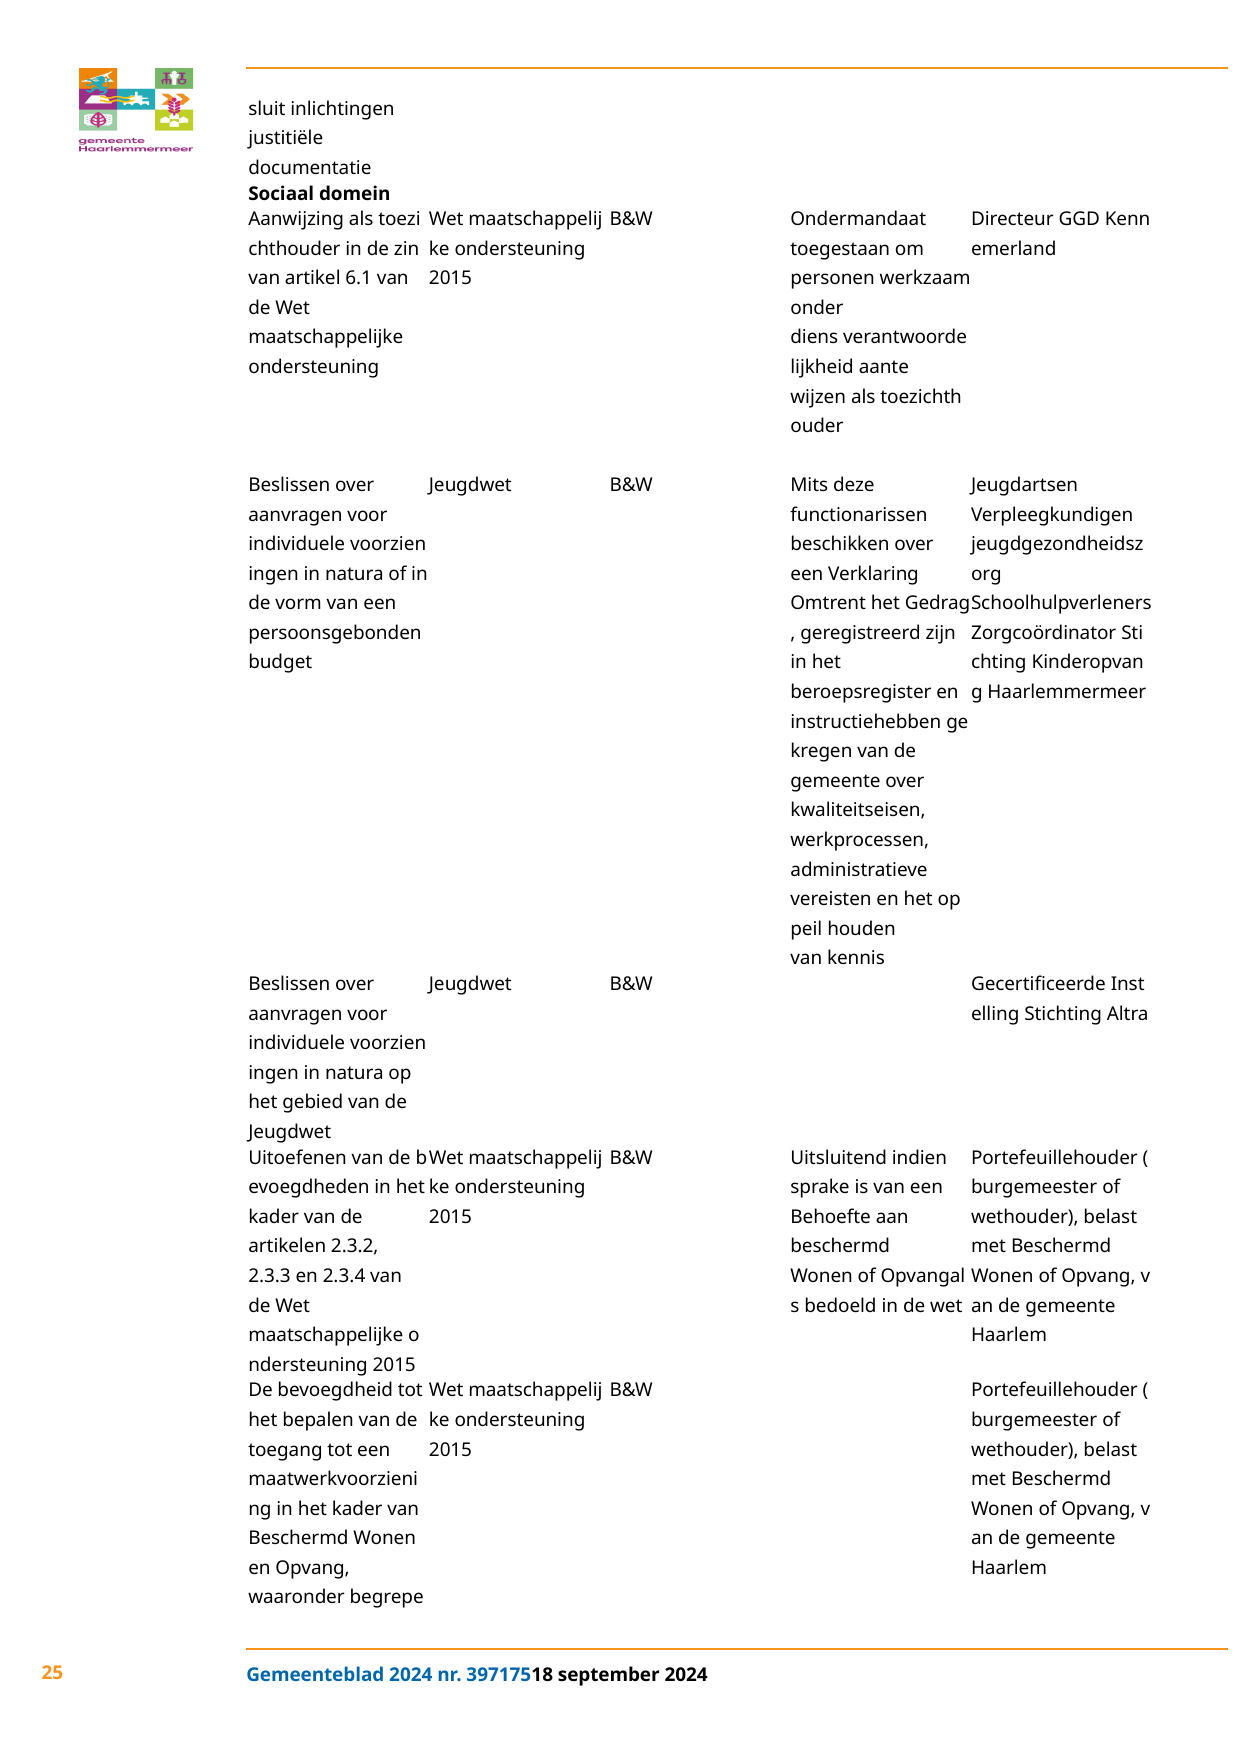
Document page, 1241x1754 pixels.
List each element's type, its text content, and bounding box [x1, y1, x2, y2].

table_cell Jeugdwet [429, 970, 609, 1144]
table_cell [790, 970, 971, 1144]
table_cell De bevoegdheid tot het bepalen van de toegang tot een maatwerkvoorziening in het kader van Beschermd Wonen en Opvang, waaronder begrepe [248, 1377, 429, 1609]
table_cell Directeur GGD Kennemerland [971, 205, 1152, 438]
table_header Beslissen over aanvragen voor individuele voorzieningen in natura of in de vorm van een persoonsgebonden budget [248, 471, 429, 970]
table_cell [971, 95, 1152, 180]
table_header B&W [609, 471, 790, 970]
table_cell B&W [609, 205, 790, 438]
picture [41, 47, 231, 172]
table_cell Portefeuillehouder (burgemeester of wethouder), belast met Beschermd Wonen of Opvang, van de gemeente Haarlem [971, 1377, 1152, 1609]
table_cell Uitsluitend indien sprake is van een Behoefte aan beschermd Wonen of Opvangals bedoeld in de wet [790, 1144, 971, 1377]
table_cell B&W [609, 1377, 790, 1609]
table_cell [609, 95, 790, 180]
table_cell B&W [609, 970, 790, 1144]
table_cell [790, 1377, 971, 1609]
table_cell Gecertificeerde Instelling Stichting Altra [971, 970, 1152, 1144]
table_header Jeugdartsen Verpleegkundigen jeugdgezondheidszorg Schoolhulpverleners Zorgcoördinator Stichting Kinderopvang Haarlemmermeer [971, 471, 1152, 970]
table_cell Wet maatschappelijke ondersteuning 2015 [429, 1144, 609, 1377]
table_cell Uitoefenen van de bevoegdheden in het kader van de artikelen 2.3.2, 2.3.3 en 2.3.4 van de Wet maatschappelijke ondersteuning 2015 [248, 1144, 429, 1377]
table_cell sluit inlichtingen justitiële documentatie [248, 95, 429, 180]
table_cell Beslissen over aanvragen voor individuele voorzieningen in natura op het gebied van de Jeugdwet [248, 970, 429, 1144]
table_header Mits deze functionarissen beschikken over een Verklaring Omtrent het Gedrag, geregistreerd zijn in het beroepsregister en instructiehebben gekregen van de gemeente over kwaliteitseisen, werkprocessen, administratieve vereisten en het op peil houden van kennis [790, 471, 971, 970]
table_cell Ondermandaat toegestaan om personen werkzaam onder diens verantwoordelijkheid aante wijzen als toezichthouder [790, 205, 971, 438]
table_cell Wet maatschappelijke ondersteuning 2015 [429, 205, 609, 438]
table_header Jeugdwet [429, 471, 609, 970]
table_cell B&W [609, 1144, 790, 1377]
table_cell Aanwijzing als toezichthouder in de zin van artikel 6.1 van de Wet maatschappelijke ondersteuning [248, 205, 429, 438]
table_cell Sociaal domein [248, 180, 1152, 205]
table_cell [429, 95, 609, 180]
table_cell [790, 95, 971, 180]
table_cell Portefeuillehouder (burgemeester of wethouder), belast met Beschermd Wonen of Opvang, van de gemeente Haarlem [971, 1144, 1152, 1377]
table_cell Wet maatschappelijke ondersteuning 2015 [429, 1377, 609, 1609]
